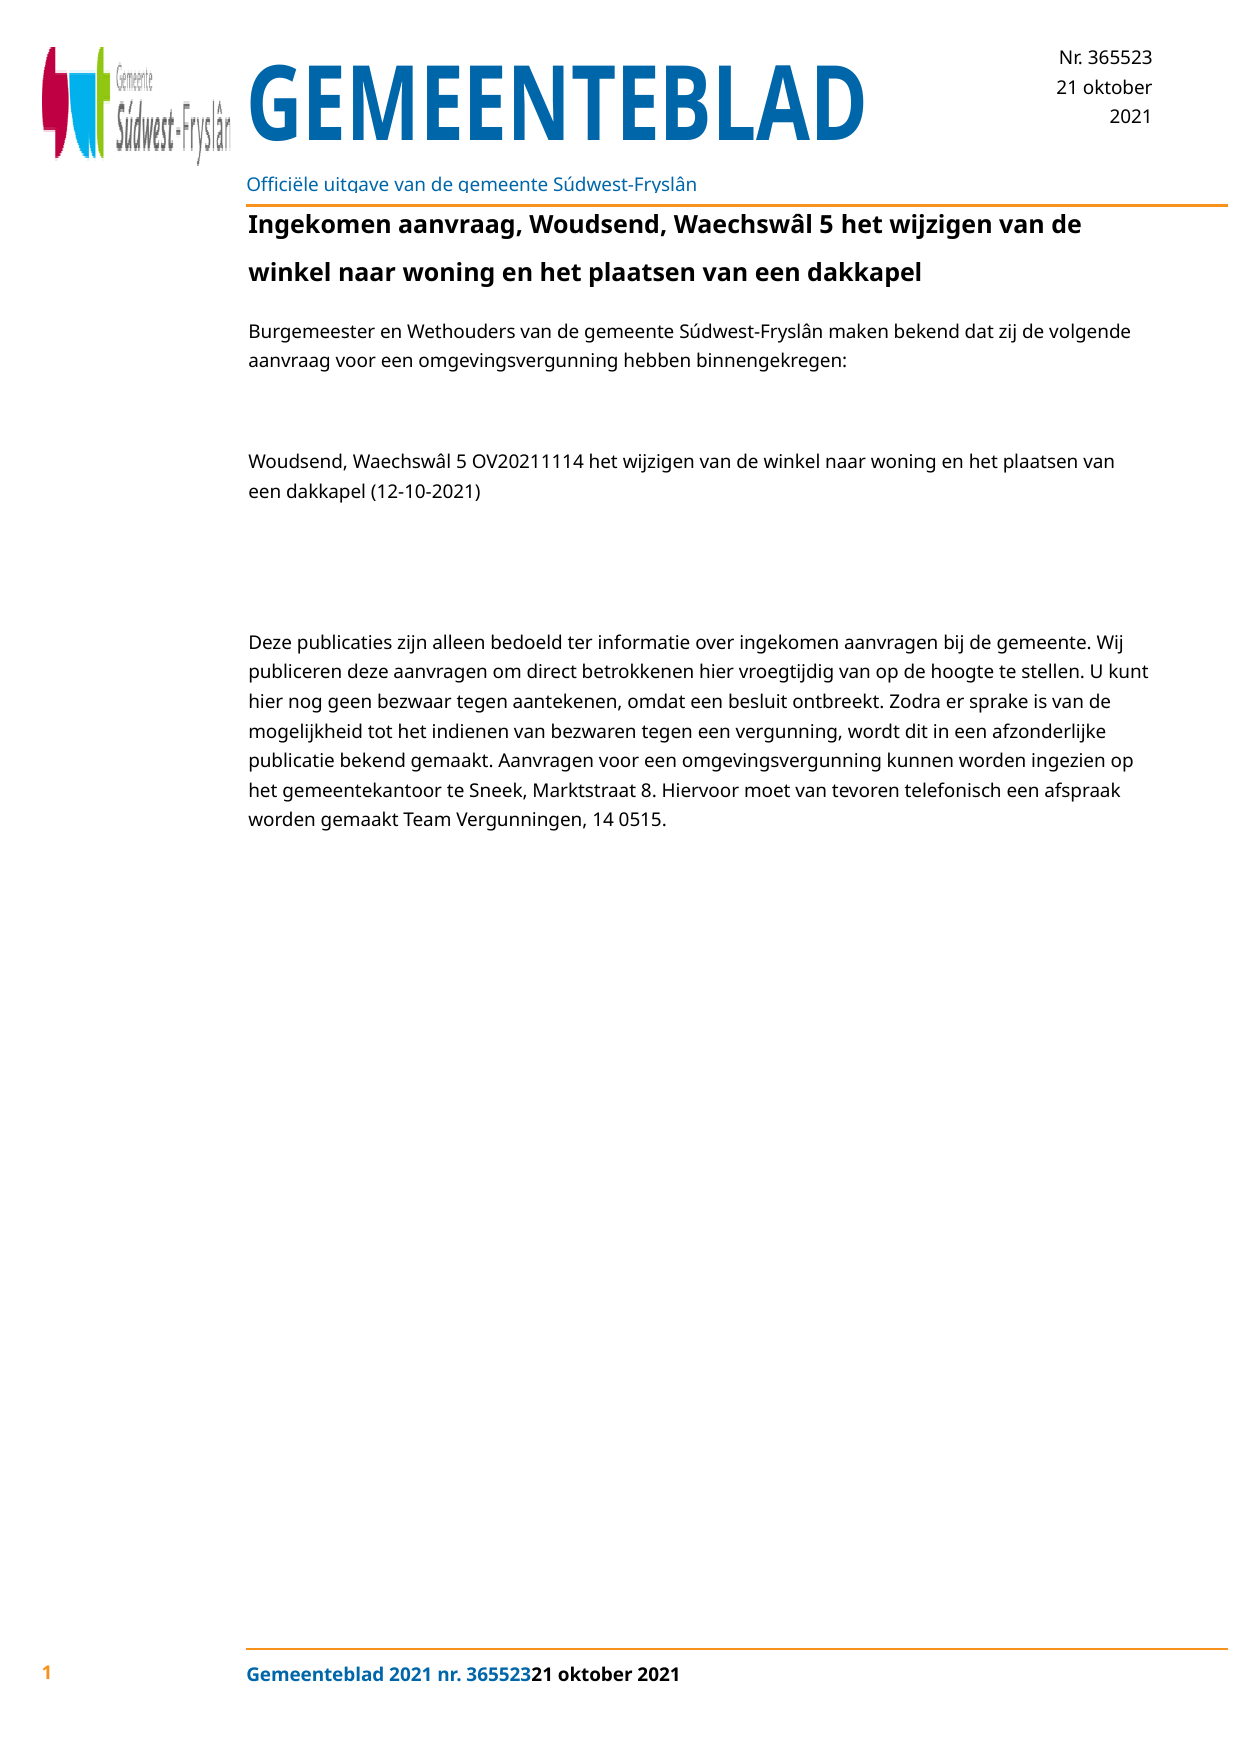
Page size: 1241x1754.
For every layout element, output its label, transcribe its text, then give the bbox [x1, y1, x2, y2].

text Deze publicaties zijn alleen bedoeld ter informatie over ingekomen aanvragen bij de gemeente. Wij publiceren deze aanvragen om direct betrokkenen hier vroegtijdig van op de hoogte te stellen. U kunt hier nog geen bezwaar tegen aantekenen, omdat een besluit ontbreekt. Zodra er sprake is van de mogelijkheid tot het indienen van bezwaren tegen een vergunning, wordt dit in een afzonderlijke publicatie bekend gemaakt. Aanvragen voor een omgevingsvergunning kunnen worden ingezien op het gemeentekantoor te Sneek, Marktstraat 8. Hiervoor moet van tevoren telefonisch een afspraak worden gemaakt Team Vergunningen, 14 0515. [248, 629, 1152, 832]
text Ingekomen aanvraag, Woudsend, Waechswâl 5 het wijzigen van de winkel naar woning en het plaatsen van een dakkapel [248, 207, 1152, 288]
text Woudsend, Waechswâl 5 OV20211114 het wijzigen van de winkel naar woning en het plaatsen van een dakkapel (12-10-2021) [248, 448, 1152, 504]
text Burgemeester en Wethouders van de gemeente Súdwest-Fryslân maken bekend dat zij de volgende aanvraag voor een omgevingsvergunning hebben binnengekregen: [248, 318, 1152, 373]
picture [41, 47, 231, 172]
